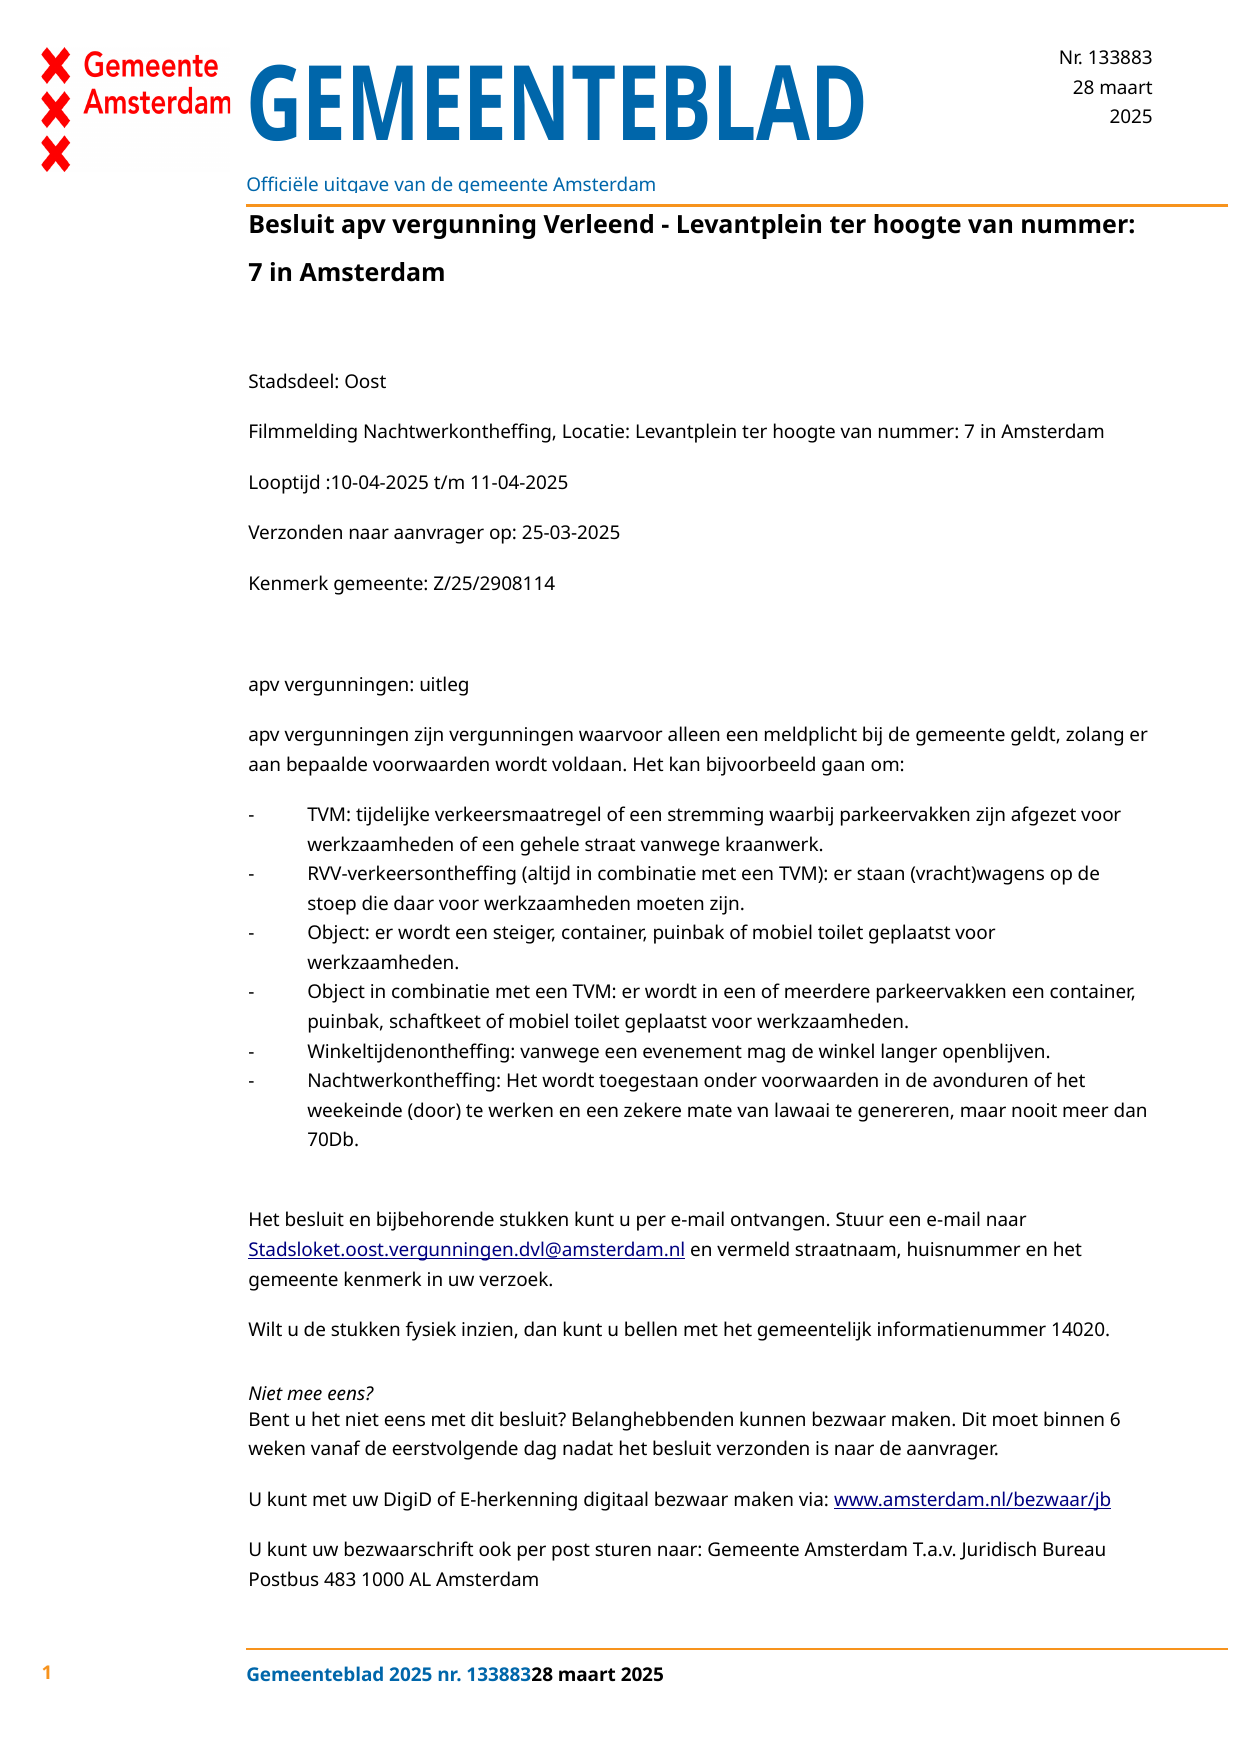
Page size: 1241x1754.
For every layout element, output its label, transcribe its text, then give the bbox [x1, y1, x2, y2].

text Besluit apv vergunning Verleend - Levantplein ter hoogte van nummer: 7 in Amsterdam [248, 207, 1152, 288]
list TVM: tijdelijke verkeersmaatregel of een stremming waarbij parkeervakken zijn afgezet voor werkzaamheden of een gehele straat vanwege kraanwerk. [248, 801, 1152, 857]
text Wilt u de stukken fysiek inzien, dan kunt u bellen met het gemeentelijk informatienummer 14020. [248, 1316, 1152, 1342]
list Object: er wordt een steiger, container, puinbak of mobiel toilet geplaatst voor werkzaamheden. [248, 919, 1152, 975]
text apv vergunningen zijn vergunningen waarvoor alleen een meldplicht bij de gemeente geldt, zolang er aan bepaalde voorwaarden wordt voldaan. Het kan bijvoorbeeld gaan om: [248, 721, 1152, 777]
list Nachtwerkontheffing: Het wordt toegestaan onder voorwaarden in de avonduren of het weekeinde (door) te werken en een zekere mate van lawaai te genereren, maar nooit meer dan 70Db. [248, 1067, 1152, 1152]
text Verzonden naar aanvrager op: 25-03-2025 [248, 519, 1152, 545]
text apv vergunningen: uitleg [248, 671, 1152, 697]
text Het besluit en bijbehorende stukken kunt u per e-mail ontvangen. Stuur een e-mail naar Stadsloket.oost.vergunningen.dvl@amsterdam.nl en vermeld straatnaam, huisnummer en het gemeente kenmerk in uw verzoek. [248, 1207, 1152, 1292]
list Object in combinatie met een TVM: er wordt in een of meerdere parkeervakken een container, puinbak, schaftkeet of mobiel toilet geplaatst voor werkzaamheden. [248, 979, 1152, 1034]
picture [41, 47, 231, 172]
text Filmmelding Nachtwerkontheffing, Locatie: Levantplein ter hoogte van nummer: 7 in Amsterdam [248, 419, 1152, 444]
list RVV-verkeersontheffing (altijd in combinatie met een TVM): er staan (vracht)wagens op de stoep die daar voor werkzaamheden moeten zijn. [248, 860, 1152, 916]
text Bent u het niet eens met dit besluit? Belanghebbenden kunnen bezwaar maken. Dit moet binnen 6 weken vanaf de eerstvolgende dag nadat het besluit verzonden is naar de aanvrager. [248, 1406, 1152, 1461]
text Niet mee eens? [248, 1380, 1152, 1406]
text U kunt met uw DigiD of E-herkenning digitaal bezwaar maken via: www.amsterdam.nl/bezwaar/jb [248, 1486, 1152, 1512]
text U kunt uw bezwaarschrift ook per post sturen naar: Gemeente Amsterdam T.a.v. Juridisch Bureau Postbus 483 1000 AL Amsterdam [248, 1536, 1152, 1592]
text Looptijd :10-04-2025 t/m 11-04-2025 [248, 469, 1152, 495]
text Stadsdeel: Oost [248, 368, 1152, 394]
text Kenmerk gemeente: Z/25/2908114 [248, 570, 1152, 596]
list Winkeltijdenontheffing: vanwege een evenement mag de winkel langer openblijven. [248, 1038, 1152, 1064]
